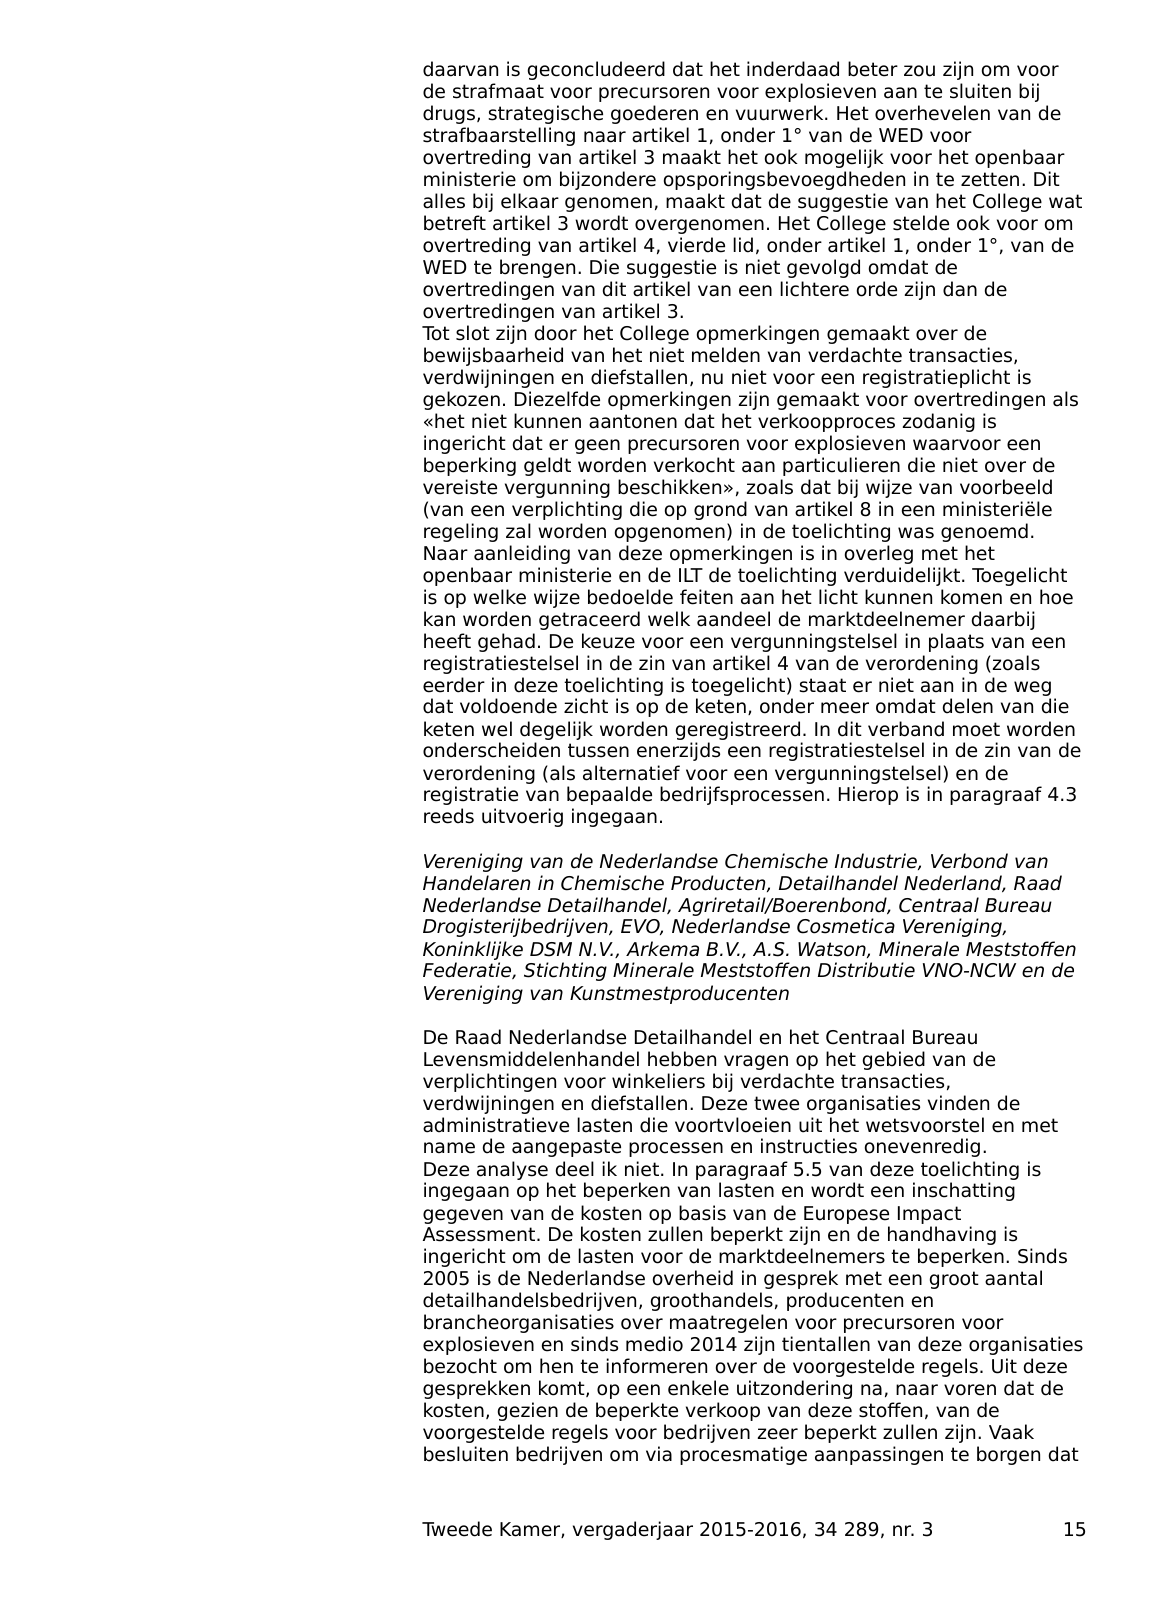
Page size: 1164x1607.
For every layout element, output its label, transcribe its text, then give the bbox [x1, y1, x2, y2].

text Naar aanleiding van deze opmerkingen is in overleg met het openbaar ministerie en de ILT de toelichting verduidelijkt. Toegelicht is op welke wijze bedoelde feiten aan het licht kunnen komen en hoe kan worden getraceerd welk aandeel de marktdeelnemer daarbij heeft gehad. De keuze voor een vergunningstelsel in plaats van een registratiestelsel in de zin van artikel 4 van de verordening (zoals eerder in deze toelichting is toegelicht) staat er niet aan in de weg dat voldoende zicht is op de keten, onder meer omdat delen van die keten wel degelijk worden geregistreerd. In dit verband moet worden onderscheiden tussen enerzijds een registratiestelsel in de zin van de verordening (als alternatief voor een vergunningstelsel) en de registratie van bepaalde bedrijfsprocessen. Hierop is in paragraaf 4.3 reeds uitvoerig ingegaan. [422, 543, 1087, 828]
text daarvan is geconcludeerd dat het inderdaad beter zou zijn om voor de strafmaat voor precursoren voor explosieven aan te sluiten bij drugs, strategische goederen en vuurwerk. Het overhevelen van de strafbaarstelling naar artikel 1, onder 1° van de WED voor overtreding van artikel 3 maakt het ook mogelijk voor het openbaar ministerie om bijzondere opsporingsbevoegdheden in te zetten. Dit alles bij elkaar genomen, maakt dat de suggestie van het College wat betreft artikel 3 wordt overgenomen. Het College stelde ook voor om overtreding van artikel 4, vierde lid, onder artikel 1, onder 1°, van de WED te brengen. Die suggestie is niet gevolgd omdat de overtredingen van dit artikel van een lichtere orde zijn dan de overtredingen van artikel 3. [422, 59, 1087, 323]
subtitle Vereniging van de Nederlandse Chemische Industrie, Verbond van Handelaren in Chemische Producten, Detailhandel Nederland, Raad Nederlandse Detailhandel, Agriretail/Boerenbond, Centraal Bureau Drogisterijbedrijven, EVO, Nederlandse Cosmetica Vereniging, Koninklijke DSM N.V., Arkema B.V., A.S. Watson, Minerale Meststoffen Federatie, Stichting Minerale Meststoffen Distributie VNO-NCW en de Vereniging van Kunstmestproducenten [422, 851, 1087, 1004]
text Tot slot zijn door het College opmerkingen gemaakt over de bewijsbaarheid van het niet melden van verdachte transacties, verdwijningen en diefstallen, nu niet voor een registratieplicht is gekozen. Diezelfde opmerkingen zijn gemaakt voor overtredingen als «het niet kunnen aantonen dat het verkoopproces zodanig is ingericht dat er geen precursoren voor explosieven waarvoor een beperking geldt worden verkocht aan particulieren die niet over de vereiste vergunning beschikken», zoals dat bij wijze van voorbeeld (van een verplichting die op grond van artikel 8 in een ministeriële regeling zal worden opgenomen) in de toelichting was genoemd. [422, 323, 1087, 543]
text Deze analyse deel ik niet. In paragraaf 5.5 van deze toelichting is ingegaan op het beperken van lasten en wordt een inschatting gegeven van de kosten op basis van de Europese Impact Assessment. De kosten zullen beperkt zijn en de handhaving is ingericht om de lasten voor de marktdeelnemers te beperken. Sinds 2005 is de Nederlandse overheid in gesprek met een groot aantal detailhandelsbedrijven, groothandels, producenten en brancheorganisaties over maatregelen voor precursoren voor explosieven en sinds medio 2014 zijn tientallen van deze organisaties bezocht om hen te informeren over de voorgestelde regels. Uit deze gesprekken komt, op een enkele uitzondering na, naar voren dat de kosten, gezien de beperkte verkoop van deze stoffen, van de voorgestelde regels voor bedrijven zeer beperkt zullen zijn. Vaak besluiten bedrijven om via procesmatige aanpassingen te borgen dat [422, 1158, 1087, 1466]
text De Raad Nederlandse Detailhandel en het Centraal Bureau Levensmiddelenhandel hebben vragen op het gebied van de verplichtingen voor winkeliers bij verdachte transacties, verdwijningen en diefstallen. Deze twee organisaties vinden de administratieve lasten die voortvloeien uit het wetsvoorstel en met name de aangepaste processen en instructies onevenredig. [422, 1027, 1087, 1158]
